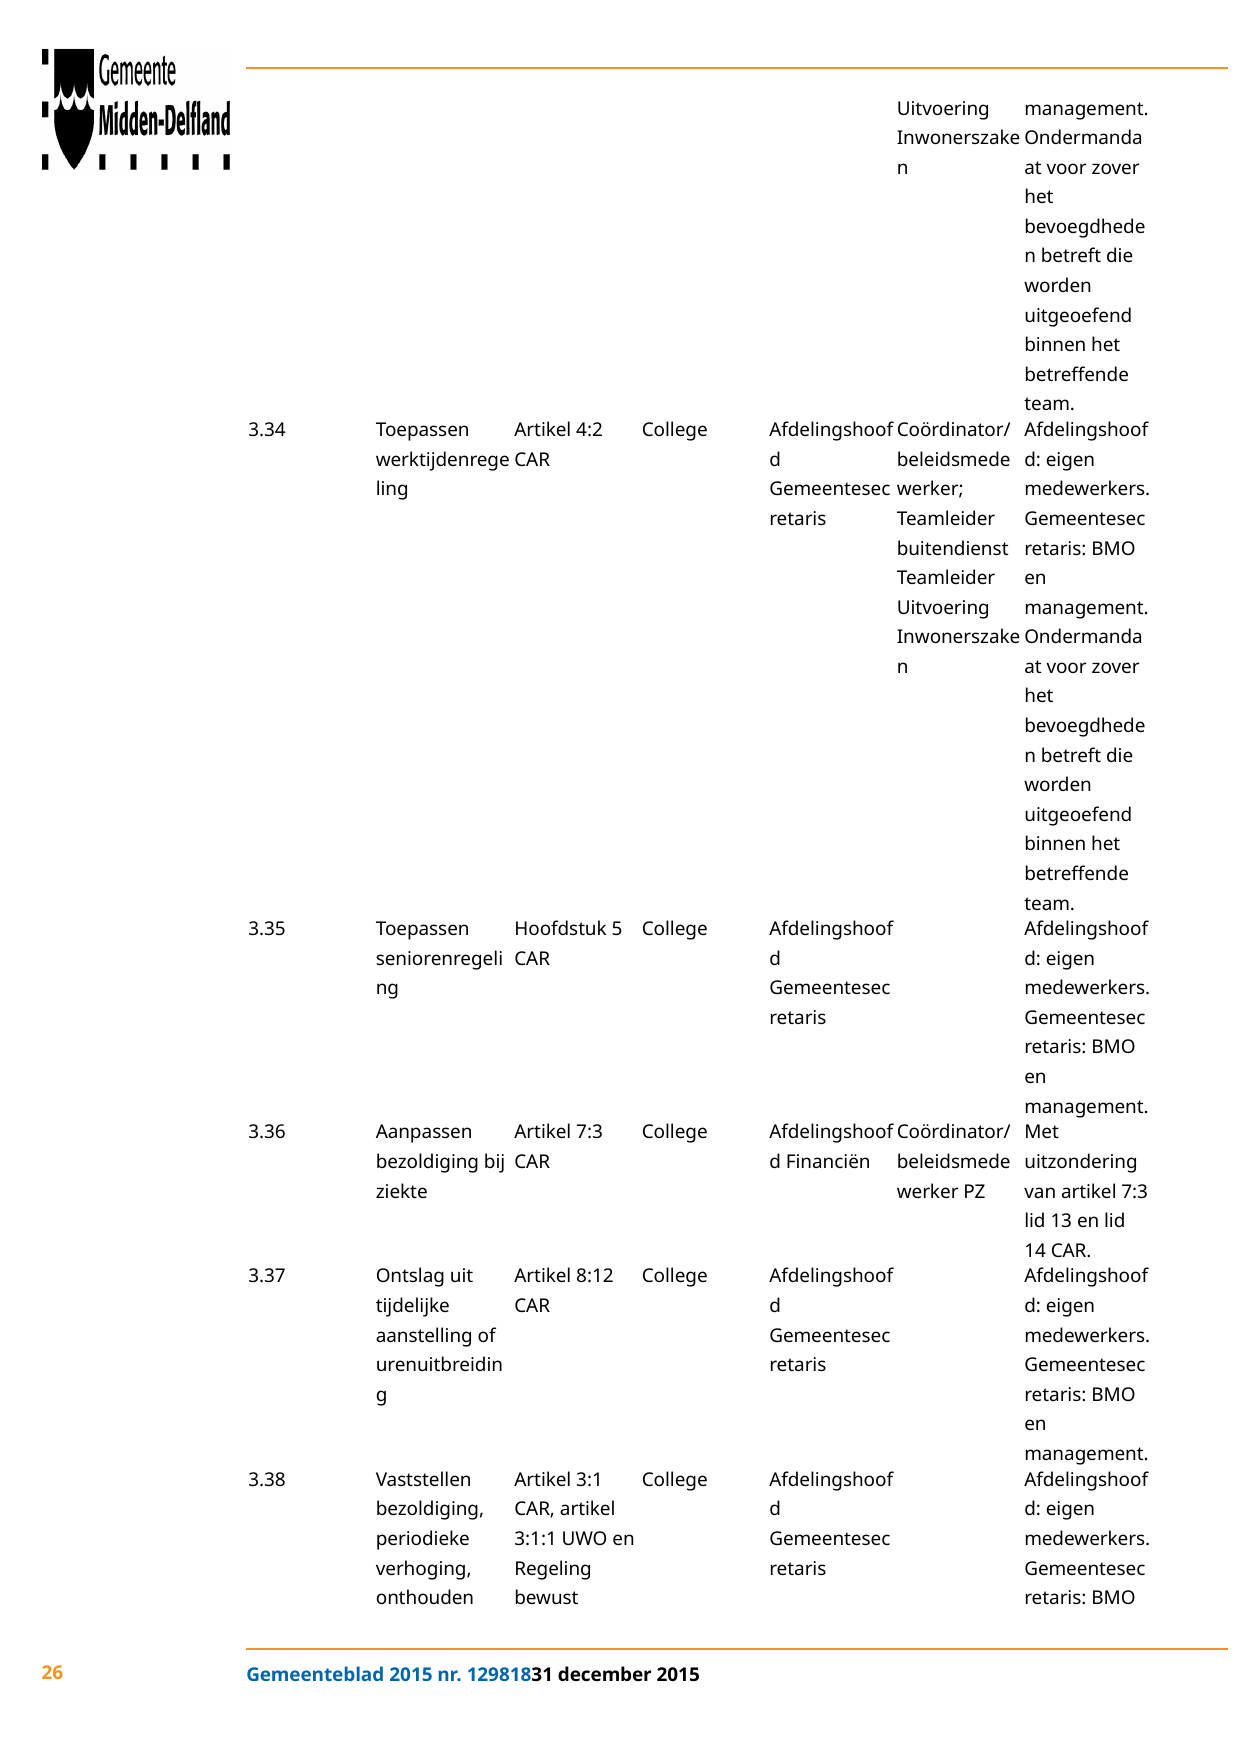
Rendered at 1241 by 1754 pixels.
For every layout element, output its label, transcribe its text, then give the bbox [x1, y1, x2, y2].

table_cell Ontslag uit tijdelijke aanstelling of urenuitbreiding [376, 1263, 514, 1466]
table_cell Toepassen werktijdenregeling [376, 416, 514, 915]
table_cell [514, 95, 642, 416]
picture [41, 47, 231, 172]
table_cell College [642, 1466, 769, 1610]
table_cell [376, 95, 514, 416]
table_cell Artikel 4:2 CAR [514, 416, 642, 915]
table_cell Artikel 8:12 CAR [514, 1263, 642, 1466]
table_cell 3.36 [248, 1119, 376, 1263]
table_cell Afdelingshoofd Gemeentesecretaris [769, 1263, 897, 1466]
table_cell Toepassen seniorenregeling [376, 915, 514, 1119]
table_cell Artikel 7:3 CAR [514, 1119, 642, 1263]
table_cell Afdelingshoofd Gemeentesecretaris [769, 1466, 897, 1610]
table_cell Vaststellen bezoldiging, periodieke verhoging, onthouden [376, 1466, 514, 1610]
table_cell Afdelingshoofd Gemeentesecretaris [769, 416, 897, 915]
table_cell [897, 1466, 1024, 1610]
table_cell 3.34 [248, 416, 376, 915]
table_cell College [642, 416, 769, 915]
table_cell Afdelingshoofd: eigen medewerkers. Gemeentesecretaris: BMO [1024, 1466, 1152, 1610]
table_cell [897, 915, 1024, 1119]
table_cell 3.38 [248, 1466, 376, 1610]
table_cell Afdelingshoofd Gemeentesecretaris [769, 915, 897, 1119]
table_cell [642, 95, 769, 416]
table_cell [769, 95, 897, 416]
table_cell College [642, 1119, 769, 1263]
table_cell Coördinator/ beleidsmedewerker PZ [897, 1119, 1024, 1263]
table_cell Hoofdstuk 5 CAR [514, 915, 642, 1119]
table_cell Uitvoering Inwonerszaken [897, 95, 1024, 416]
table_cell 3.35 [248, 915, 376, 1119]
table_cell Afdelingshoofd: eigen medewerkers. Gemeentesecretaris: BMO en management. [1024, 1263, 1152, 1466]
table_cell management. Ondermandaat voor zover het bevoegdheden betreft die worden uitgeoefend binnen het betreffende team. [1024, 95, 1152, 416]
table_cell Afdelingshoofd: eigen medewerkers. Gemeentesecretaris: BMO en management. [1024, 915, 1152, 1119]
table_cell College [642, 915, 769, 1119]
table_cell College [642, 1263, 769, 1466]
table_cell [897, 1263, 1024, 1466]
table_cell Coördinator/beleidsmedewerker; Teamleider buitendienst Teamleider Uitvoering Inwonerszaken [897, 416, 1024, 915]
table_cell [248, 95, 376, 416]
table_cell Met uitzondering van artikel 7:3 lid 13 en lid 14 CAR. [1024, 1119, 1152, 1263]
table_cell Aanpassen bezoldiging bij ziekte [376, 1119, 514, 1263]
table_cell Afdelingshoofd Financiën [769, 1119, 897, 1263]
table_cell Afdelingshoofd: eigen medewerkers. Gemeentesecretaris: BMO en management. Ondermandaat voor zover het bevoegdheden betreft die worden uitgeoefend binnen het betreffende team. [1024, 416, 1152, 915]
table_cell 3.37 [248, 1263, 376, 1466]
table_cell Artikel 3:1 CAR, artikel 3:1:1 UWO en Regeling bewust [514, 1466, 642, 1610]
